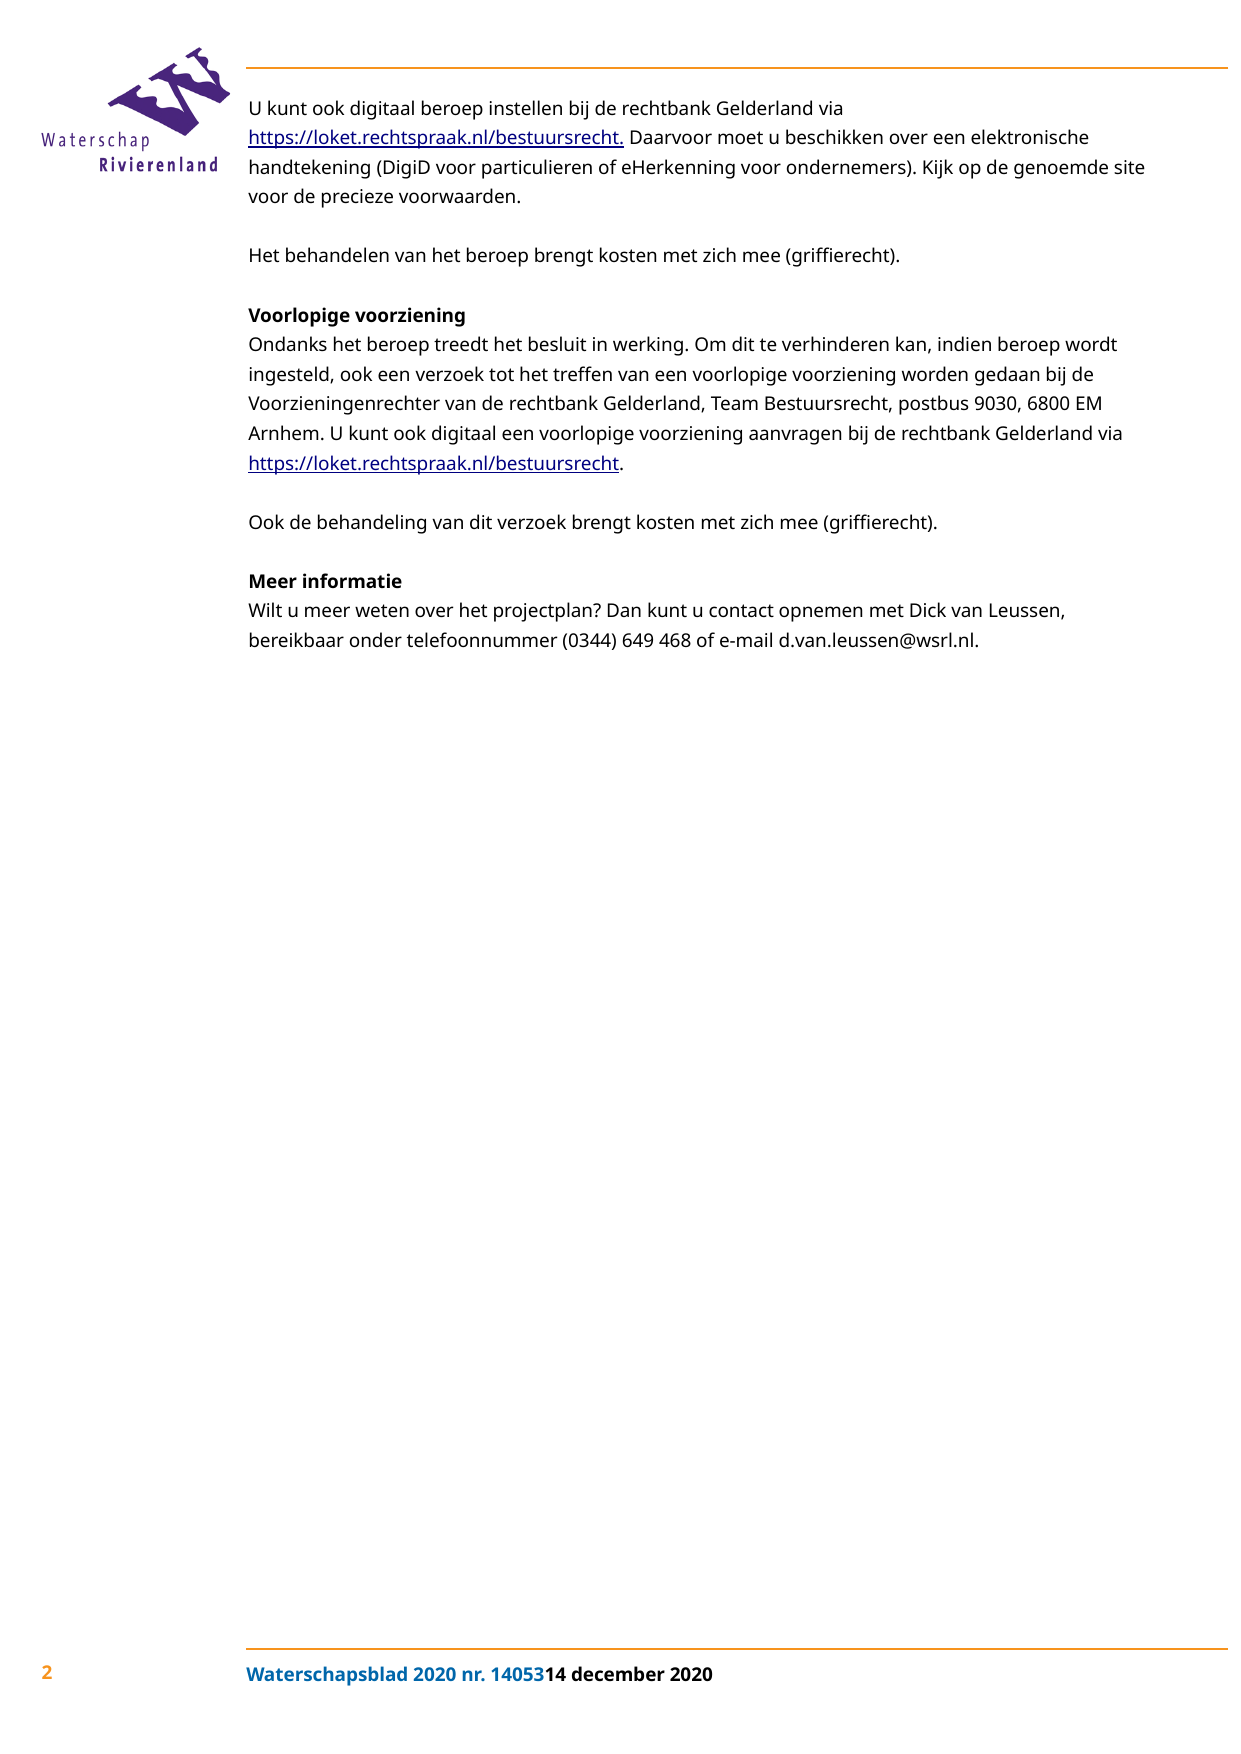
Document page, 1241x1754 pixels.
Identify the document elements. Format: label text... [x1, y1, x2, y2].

text Ondanks het beroep treedt het besluit in werking. Om dit te verhinderen kan, indien beroep wordt ingesteld, ook een verzoek tot het treffen van een voorlopige voorziening worden gedaan bij de Voorzieningenrechter van de rechtbank Gelderland, Team Bestuursrecht, postbus 9030, 6800 EM Arnhem. U kunt ook digitaal een voorlopige voorziening aanvragen bij de rechtbank Gelderland via https://loket.rechtspraak.nl/bestuursrecht. [248, 331, 1152, 476]
text Meer informatie [248, 568, 1152, 594]
text Het behandelen van het beroep brengt kosten met zich mee (griffierecht). [248, 243, 1152, 268]
text Voorlopige voorziening [248, 302, 1152, 328]
text Wilt u meer weten over het projectplan? Dan kunt u contact opnemen met Dick van Leussen, bereikbaar onder telefoonnummer (0344) 649 468 of e-mail d.van.leussen@wsrl.nl. [248, 598, 1152, 653]
text Ook de behandeling van dit verzoek brengt kosten met zich mee (griffierecht). [248, 509, 1152, 535]
text U kunt ook digitaal beroep instellen bij de rechtbank Gelderland via https://loket.rechtspraak.nl/bestuursrecht. Daarvoor moet u beschikken over een elektronische handtekening (DigiD voor particulieren of eHerkenning voor ondernemers). Kijk op de genoemde site voor de precieze voorwaarden. [248, 95, 1152, 209]
picture [41, 47, 231, 172]
